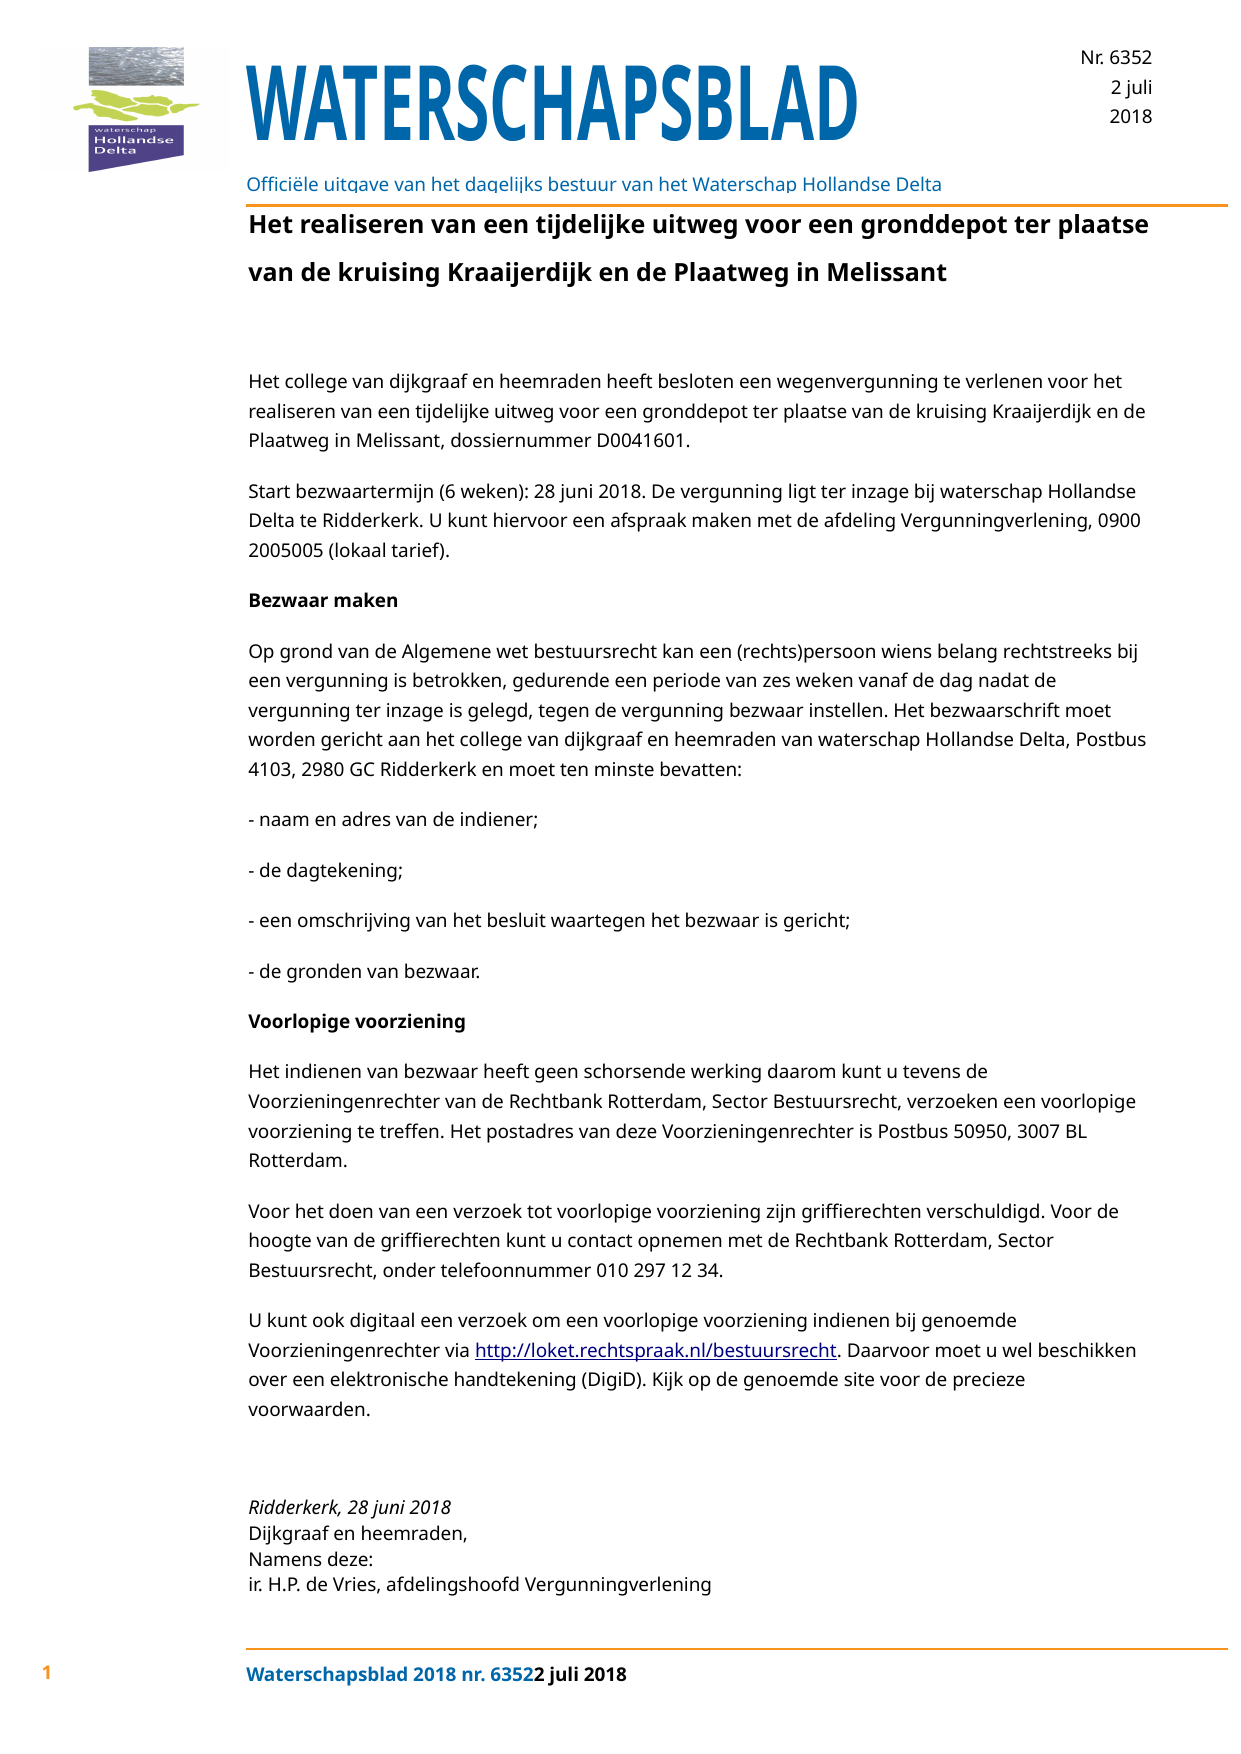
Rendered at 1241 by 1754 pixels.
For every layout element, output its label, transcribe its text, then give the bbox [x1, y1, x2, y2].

text Het realiseren van een tijdelijke uitweg voor een gronddepot ter plaatse van de kruising Kraaijerdijk en de Plaatweg in Melissant [248, 207, 1152, 288]
picture [41, 47, 231, 172]
text Bezwaar maken [248, 587, 1152, 613]
text Het college van dijkgraaf en heemraden heeft besloten een wegenvergunning te verlenen voor het realiseren van een tijdelijke uitweg voor een gronddepot ter plaatse van de kruising Kraaijerdijk en de Plaatweg in Melissant, dossiernummer D0041601. [248, 368, 1152, 453]
text Op grond van de Algemene wet bestuursrecht kan een (rechts)persoon wiens belang rechtstreeks bij een vergunning is betrokken, gedurende een periode van zes weken vanaf de dag nadat de vergunning ter inzage is gelegd, tegen de vergunning bezwaar instellen. Het bezwaarschrift moet worden gericht aan het college van dijkgraaf en heemraden van waterschap Hollandse Delta, Postbus 4103, 2980 GC Ridderkerk en moet ten minste bevatten: [248, 638, 1152, 782]
text ir. H.P. de Vries, afdelingshoofd Vergunningverlening [248, 1572, 1152, 1597]
text Ridderkerk, 28 juni 2018 [248, 1494, 1152, 1520]
text - een omschrijving van het besluit waartegen het bezwaar is gericht; [248, 907, 1152, 933]
text Start bezwaartermijn (6 weken): 28 juni 2018. De vergunning ligt ter inzage bij waterschap Hollandse Delta te Ridderkerk. U kunt hiervoor een afspraak maken met de afdeling Vergunningverlening, 0900 2005005 (lokaal tarief). [248, 478, 1152, 563]
text Het indienen van bezwaar heeft geen schorsende werking daarom kunt u tevens de Voorzieningenrechter van de Rechtbank Rotterdam, Sector Bestuursrecht, verzoeken een voorlopige voorziening te treffen. Het postadres van deze Voorzieningenrechter is Postbus 50950, 3007 BL Rotterdam. [248, 1059, 1152, 1173]
text - de gronden van bezwaar. [248, 958, 1152, 984]
text U kunt ook digitaal een verzoek om een voorlopige voorziening indienen bij genoemde Voorzieningenrechter via http://loket.rechtspraak.nl/bestuursrecht. Daarvoor moet u wel beschikken over een elektronische handtekening (DigiD). Kijk op de genoemde site voor de precieze voorwaarden. [248, 1307, 1152, 1422]
text - naam en adres van de indiener; [248, 807, 1152, 832]
text Voorlopige voorziening [248, 1008, 1152, 1034]
text Namens deze: [248, 1546, 1152, 1572]
text - de dagtekening; [248, 857, 1152, 883]
text Voor het doen van een verzoek tot voorlopige voorziening zijn griffierechten verschuldigd. Voor de hoogte van de griffierechten kunt u contact opnemen met de Rechtbank Rotterdam, Sector Bestuursrecht, onder telefoonnummer 010 297 12 34. [248, 1198, 1152, 1283]
text Dijkgraaf en heemraden, [248, 1520, 1152, 1546]
